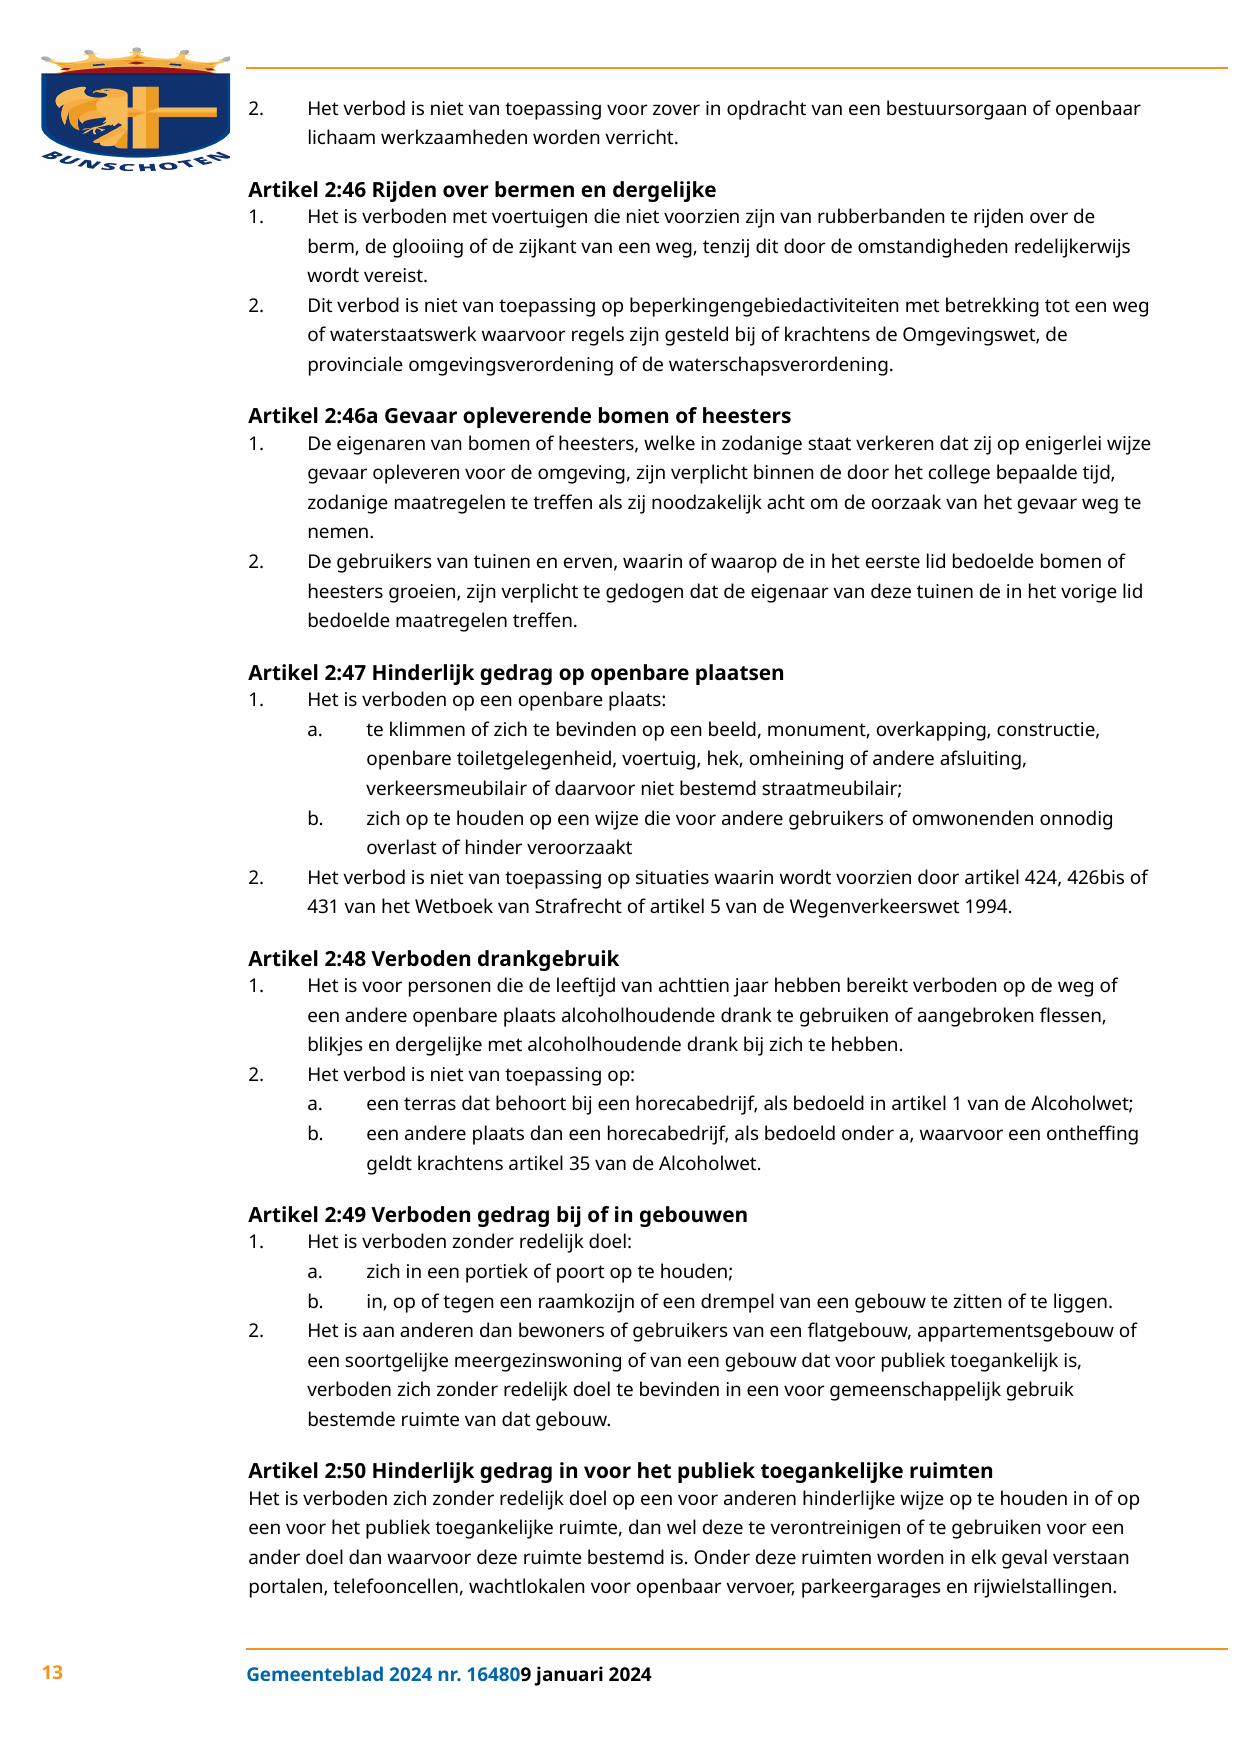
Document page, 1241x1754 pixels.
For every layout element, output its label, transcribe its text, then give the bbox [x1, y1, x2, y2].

list Dit verbod is niet van toepassing op beperkingengebiedactiviteiten met betrekking tot een weg of waterstaatswerk waarvoor regels zijn gesteld bij of krachtens de Omgevingswet, de provinciale omgevingsverordening of de waterschapsverordening. [248, 292, 1152, 377]
list in, op of tegen een raamkozijn of een drempel van een gebouw te zitten of te liggen. [307, 1288, 1152, 1313]
list Het is verboden met voertuigen die niet voorzien zijn van rubberbanden te rijden over de berm, de glooiing of de zijkant van een weg, tenzij dit door de omstandigheden redelijkerwijs wordt vereist. [248, 203, 1152, 288]
list zich op te houden op een wijze die voor andere gebruikers of omwonenden onnodig overlast of hinder veroorzaakt [307, 805, 1152, 860]
text Artikel 2:47 Hinderlijk gedrag op openbare plaatsen [248, 658, 1152, 686]
list Het verbod is niet van toepassing voor zover in opdracht van een bestuursorgaan of openbaar lichaam werkzaamheden worden verricht. [248, 95, 1152, 150]
picture [41, 47, 231, 172]
list een terras dat behoort bij een horecabedrijf, als bedoeld in artikel 1 van de Alcoholwet; [307, 1091, 1152, 1116]
list Het is verboden op een openbare plaats: [248, 686, 1152, 712]
list zich in een portiek of poort op te houden; [307, 1258, 1152, 1284]
text Artikel 2:48 Verboden drankgebruik [248, 944, 1152, 972]
list Het is voor personen die de leeftijd van achttien jaar hebben bereikt verboden op de weg of een andere openbare plaats alcoholhoudende drank te gebruiken of aangebroken flessen, blikjes en dergelijke met alcoholhoudende drank bij zich te hebben. [248, 972, 1152, 1057]
text Artikel 2:49 Verboden gedrag bij of in gebouwen [248, 1200, 1152, 1229]
list Het is aan anderen dan bewoners of gebruikers van een flatgebouw, appartementsgebouw of een soortgelijke meergezinswoning of van een gebouw dat voor publiek toegankelijk is, verboden zich zonder redelijk doel te bevinden in een voor gemeenschappelijk gebruik bestemde ruimte van dat gebouw. [248, 1317, 1152, 1432]
text Het is verboden zich zonder redelijk doel op een voor anderen hinderlijke wijze op te houden in of op een voor het publiek toegankelijke ruimte, dan wel deze te verontreinigen of te gebruiken voor een ander doel dan waarvoor deze ruimte bestemd is. Onder deze ruimten worden in elk geval verstaan portalen, telefooncellen, wachtlokalen voor openbaar vervoer, parkeergarages en rijwielstallingen. [248, 1485, 1152, 1599]
list Het verbod is niet van toepassing op: [248, 1061, 1152, 1087]
text Artikel 2:46 Rijden over bermen en dergelijke [248, 175, 1152, 203]
text Artikel 2:50 Hinderlijk gedrag in voor het publiek toegankelijke ruimten [248, 1457, 1152, 1485]
list Het verbod is niet van toepassing op situaties waarin wordt voorzien door artikel 424, 426bis of 431 van het Wetboek van Strafrecht of artikel 5 van de Wegenverkeerswet 1994. [248, 864, 1152, 919]
list De eigenaren van bomen of heesters, welke in zodanige staat verkeren dat zij op enigerlei wijze gevaar opleveren voor de omgeving, zijn verplicht binnen de door het college bepaalde tijd, zodanige maatregelen te treffen als zij noodzakelijk acht om de oorzaak van het gevaar weg te nemen. [248, 430, 1152, 544]
list te klimmen of zich te bevinden op een beeld, monument, overkapping, constructie, openbare toiletgelegenheid, voertuig, hek, omheining of andere afsluiting, verkeersmeubilair of daarvoor niet bestemd straatmeubilair; [307, 716, 1152, 801]
text Artikel 2:46a Gevaar opleverende bomen of heesters [248, 402, 1152, 430]
list Het is verboden zonder redelijk doel: [248, 1229, 1152, 1254]
list De gebruikers van tuinen en erven, waarin of waarop de in het eerste lid bedoelde bomen of heesters groeien, zijn verplicht te gedogen dat de eigenaar van deze tuinen de in het vorige lid bedoelde maatregelen treffen. [248, 548, 1152, 633]
list een andere plaats dan een horecabedrijf, als bedoeld onder a, waarvoor een ontheffing geldt krachtens artikel 35 van de Alcoholwet. [307, 1120, 1152, 1176]
